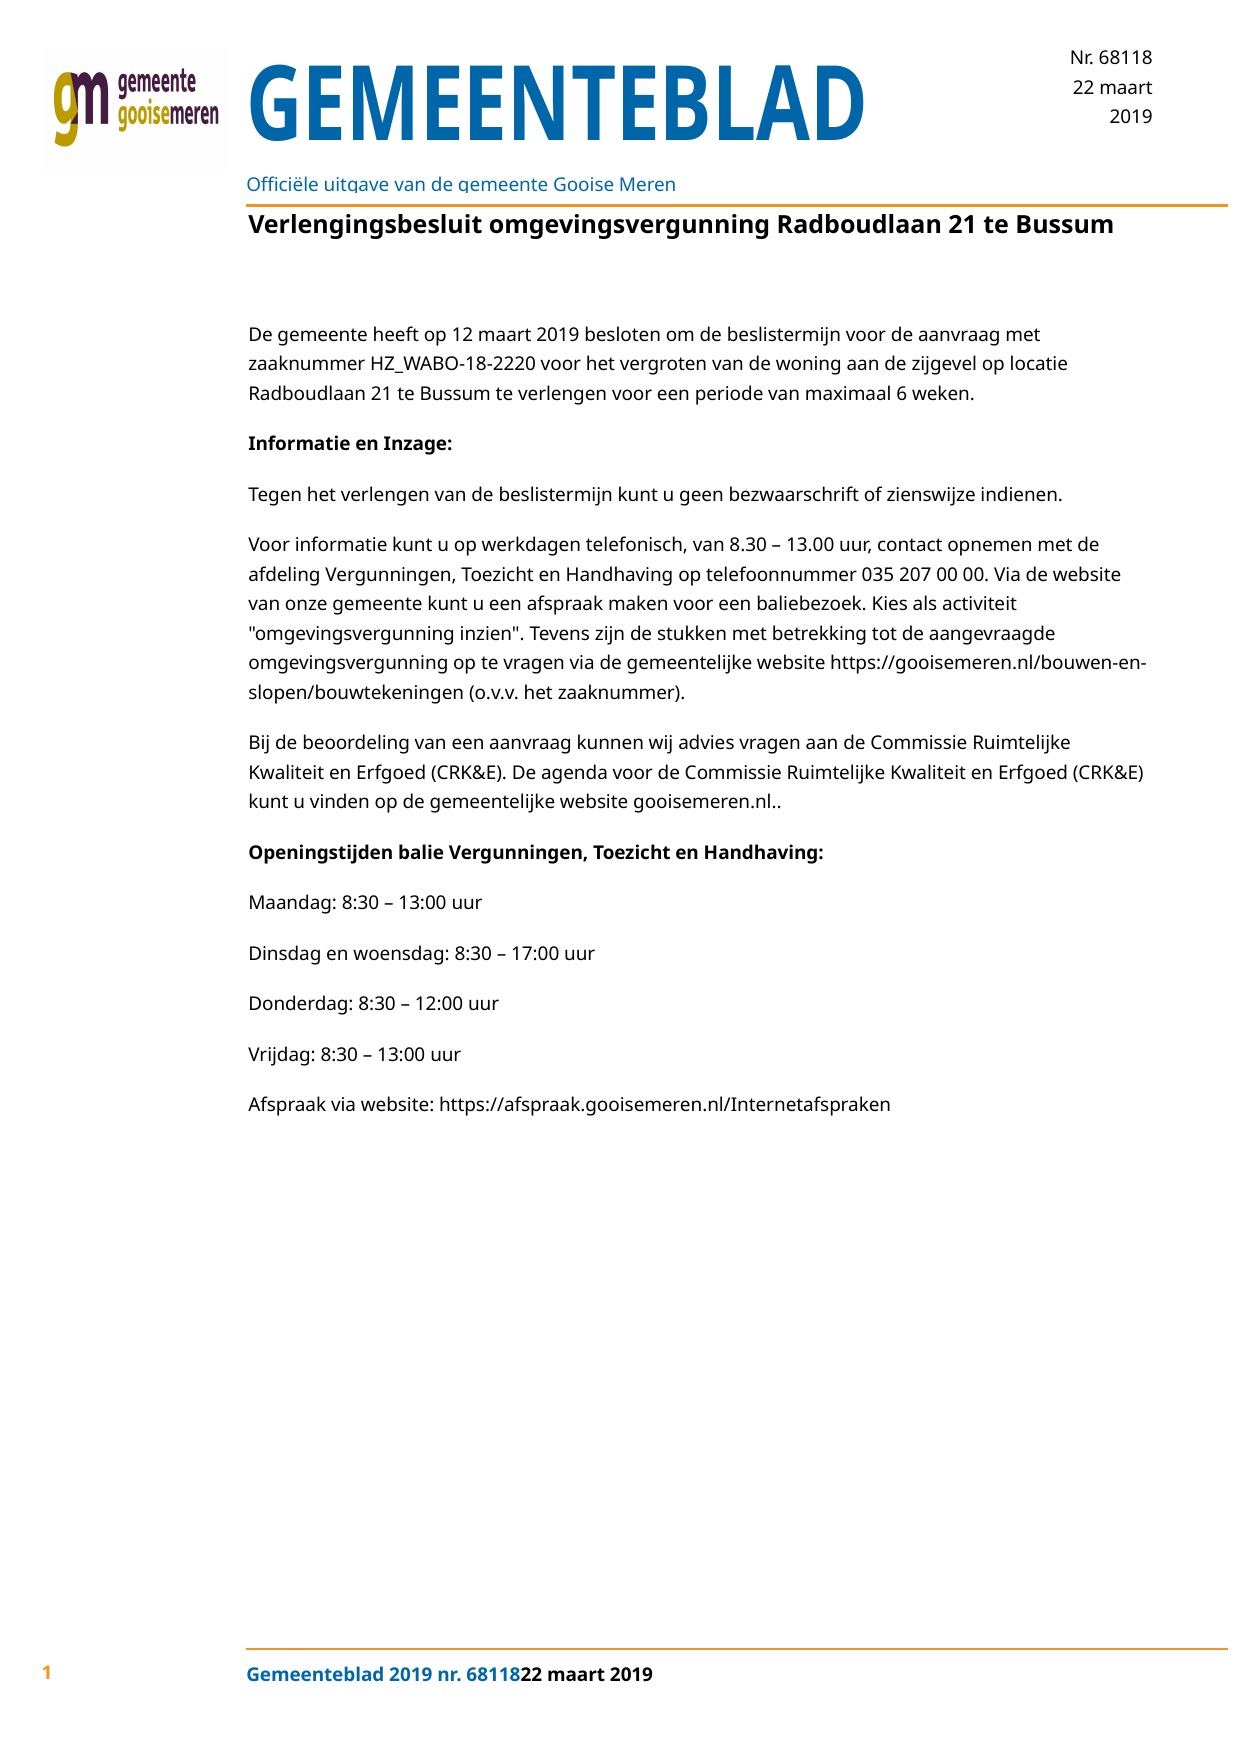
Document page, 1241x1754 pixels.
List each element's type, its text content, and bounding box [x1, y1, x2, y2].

text Voor informatie kunt u op werkdagen telefonisch, van 8.30 – 13.00 uur, contact opnemen met de afdeling Vergunningen, Toezicht en Handhaving op telefoonnummer 035 207 00 00. Via de website van onze gemeente kunt u een afspraak maken voor een baliebezoek. Kies als activiteit "omgevingsvergunning inzien". Tevens zijn de stukken met betrekking tot de aangevraagde omgevingsvergunning op te vragen via de gemeentelijke website https://gooisemeren.nl/bouwen-en-slopen/bouwtekeningen (o.v.v. het zaaknummer). [248, 531, 1152, 705]
text Dinsdag en woensdag: 8:30 – 17:00 uur [248, 940, 1152, 966]
text Maandag: 8:30 – 13:00 uur [248, 889, 1152, 915]
text Verlengingsbesluit omgevingsvergunning Radboudlaan 21 te Bussum [248, 207, 1152, 241]
text De gemeente heeft op 12 maart 2019 besloten om de beslistermijn voor de aanvraag met zaaknummer HZ_WABO-18-2220 voor het vergroten van de woning aan de zijgevel op locatie Radboudlaan 21 te Bussum te verlengen voor een periode van maximaal 6 weken. [248, 321, 1152, 406]
text Afspraak via website: https://afspraak.gooisemeren.nl/Internetafspraken [248, 1091, 1152, 1117]
text Openingstijden balie Vergunningen, Toezicht en Handhaving: [248, 839, 1152, 865]
text Informatie en Inzage: [248, 430, 1152, 456]
text Donderdag: 8:30 – 12:00 uur [248, 990, 1152, 1016]
picture [41, 47, 231, 172]
text Vrijdag: 8:30 – 13:00 uur [248, 1041, 1152, 1066]
text Bij de beoordeling van een aanvraag kunnen wij advies vragen aan de Commissie Ruimtelijke Kwaliteit en Erfgoed (CRK&E). De agenda voor de Commissie Ruimtelijke Kwaliteit en Erfgoed (CRK&E) kunt u vinden op de gemeentelijke website gooisemeren.nl.. [248, 729, 1152, 814]
text Tegen het verlengen van de beslistermijn kunt u geen bezwaarschrift of zienswijze indienen. [248, 481, 1152, 506]
